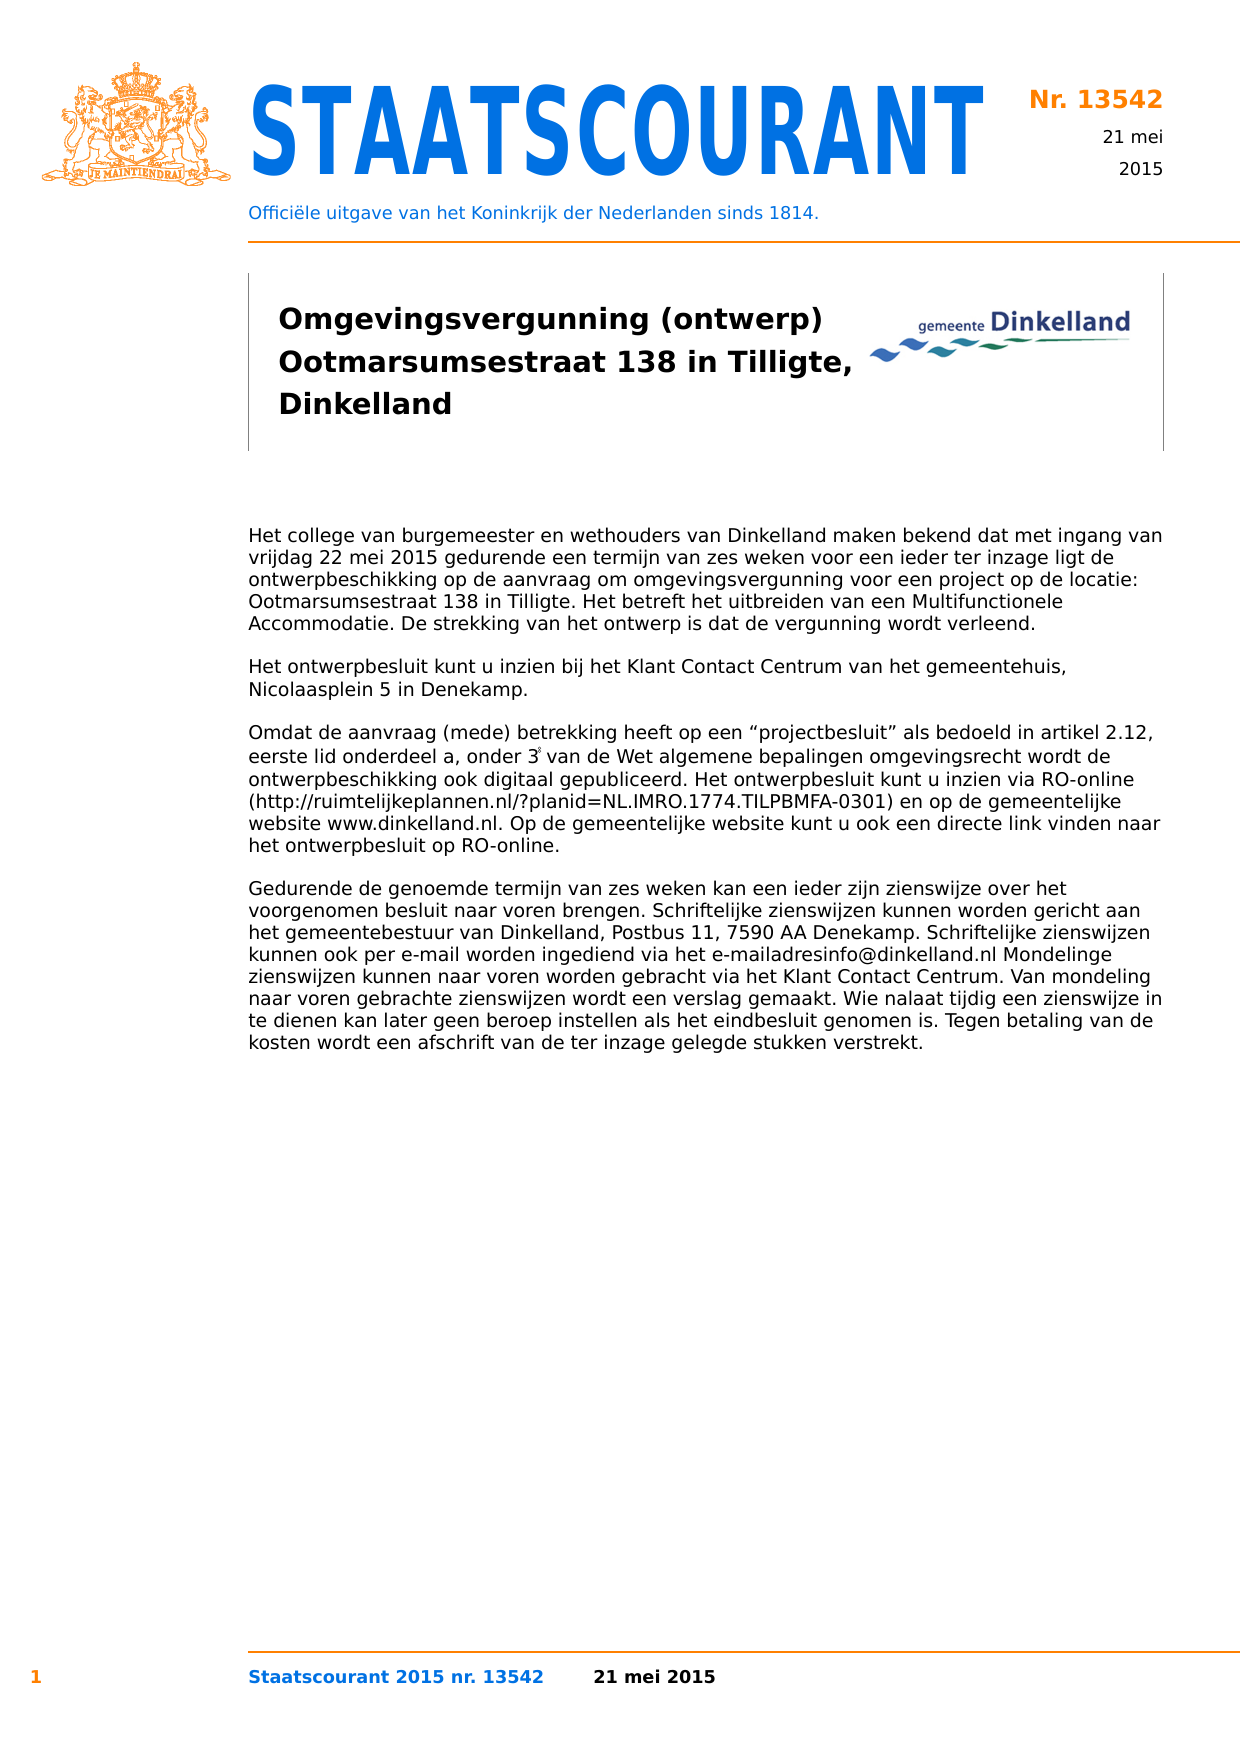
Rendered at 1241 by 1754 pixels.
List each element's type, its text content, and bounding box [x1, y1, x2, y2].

text Omdat de aanvraag (mede) betrekking heeft op een “projectbesluit” als bedoeld in artikel 2.12, eerste lid onderdeel a, onder 3۫۫ van de Wet algemene bepalingen omgevingsrecht wordt de ontwerpbeschikking ook digitaal gepubliceerd. Het ontwerpbesluit kunt u inzien via RO-online (http://ruimtelijkeplannen.nl/?planid=NL.IMRO.1774.TILPBMFA-0301) en op de gemeentelijke website www.dinkelland.nl. Op de gemeentelijke website kunt u ook een directe link vinden naar het ontwerpbesluit op RO-online. [248, 722, 1163, 856]
picture [41, 62, 231, 186]
table_header [25, 62, 248, 241]
table_header STAATSCOURANT [248, 62, 998, 203]
subtitle Omgevingsvergunning (ontwerp) Ootmarsumsestraat 138 in Tilligte, Dinkelland [249, 273, 1163, 451]
text Het college van burgemeester en wethouders van Dinkelland maken bekend dat met ingang van vrijdag 22 mei 2015 gedurende een termijn van zes weken voor een ieder ter inzage ligt de ontwerpbeschikking op de aanvraag om omgevingsvergunning voor een project op de locatie: [248, 525, 1163, 591]
table_cell 21 mei [998, 121, 1240, 153]
table_header Nr. 13542 [998, 62, 1240, 121]
table_cell 2015 [998, 153, 1240, 203]
text Het ontwerpbesluit kunt u inzien bij het Klant Contact Centrum van het gemeentehuis, Nicolaasplein 5 in Denekamp. [248, 656, 1163, 700]
table_cell Officiële uitgave van het Koninkrijk der Nederlanden sinds 1814. [248, 203, 1240, 241]
text Ootmarsumsestraat 138 in Tilligte. Het betreft het uitbreiden van een Multifunctionele Accommodatie. De strekking van het ontwerp is dat de vergunning wordt verleend. [248, 591, 1163, 634]
picture [867, 302, 1134, 368]
text Gedurende de genoemde termijn van zes weken kan een ieder zijn zienswijze over het voorgenomen besluit naar voren brengen. Schriftelijke zienswijzen kunnen worden gericht aan het gemeentebestuur van Dinkelland, Postbus 11, 7590 AA Denekamp. Schriftelijke zienswijzen kunnen ook per e-mail worden ingediend via het e-mailadresinfo@dinkelland.nl Mondelinge zienswijzen kunnen naar voren worden gebracht via het Klant Contact Centrum. Van mondeling naar voren gebrachte zienswijzen wordt een verslag gemaakt. Wie nalaat tijdig een zienswijze in te dienen kan later geen beroep instellen als het eindbesluit genomen is. Tegen betaling van de kosten wordt een afschrift van de ter inzage gelegde stukken verstrekt. [248, 878, 1163, 1054]
